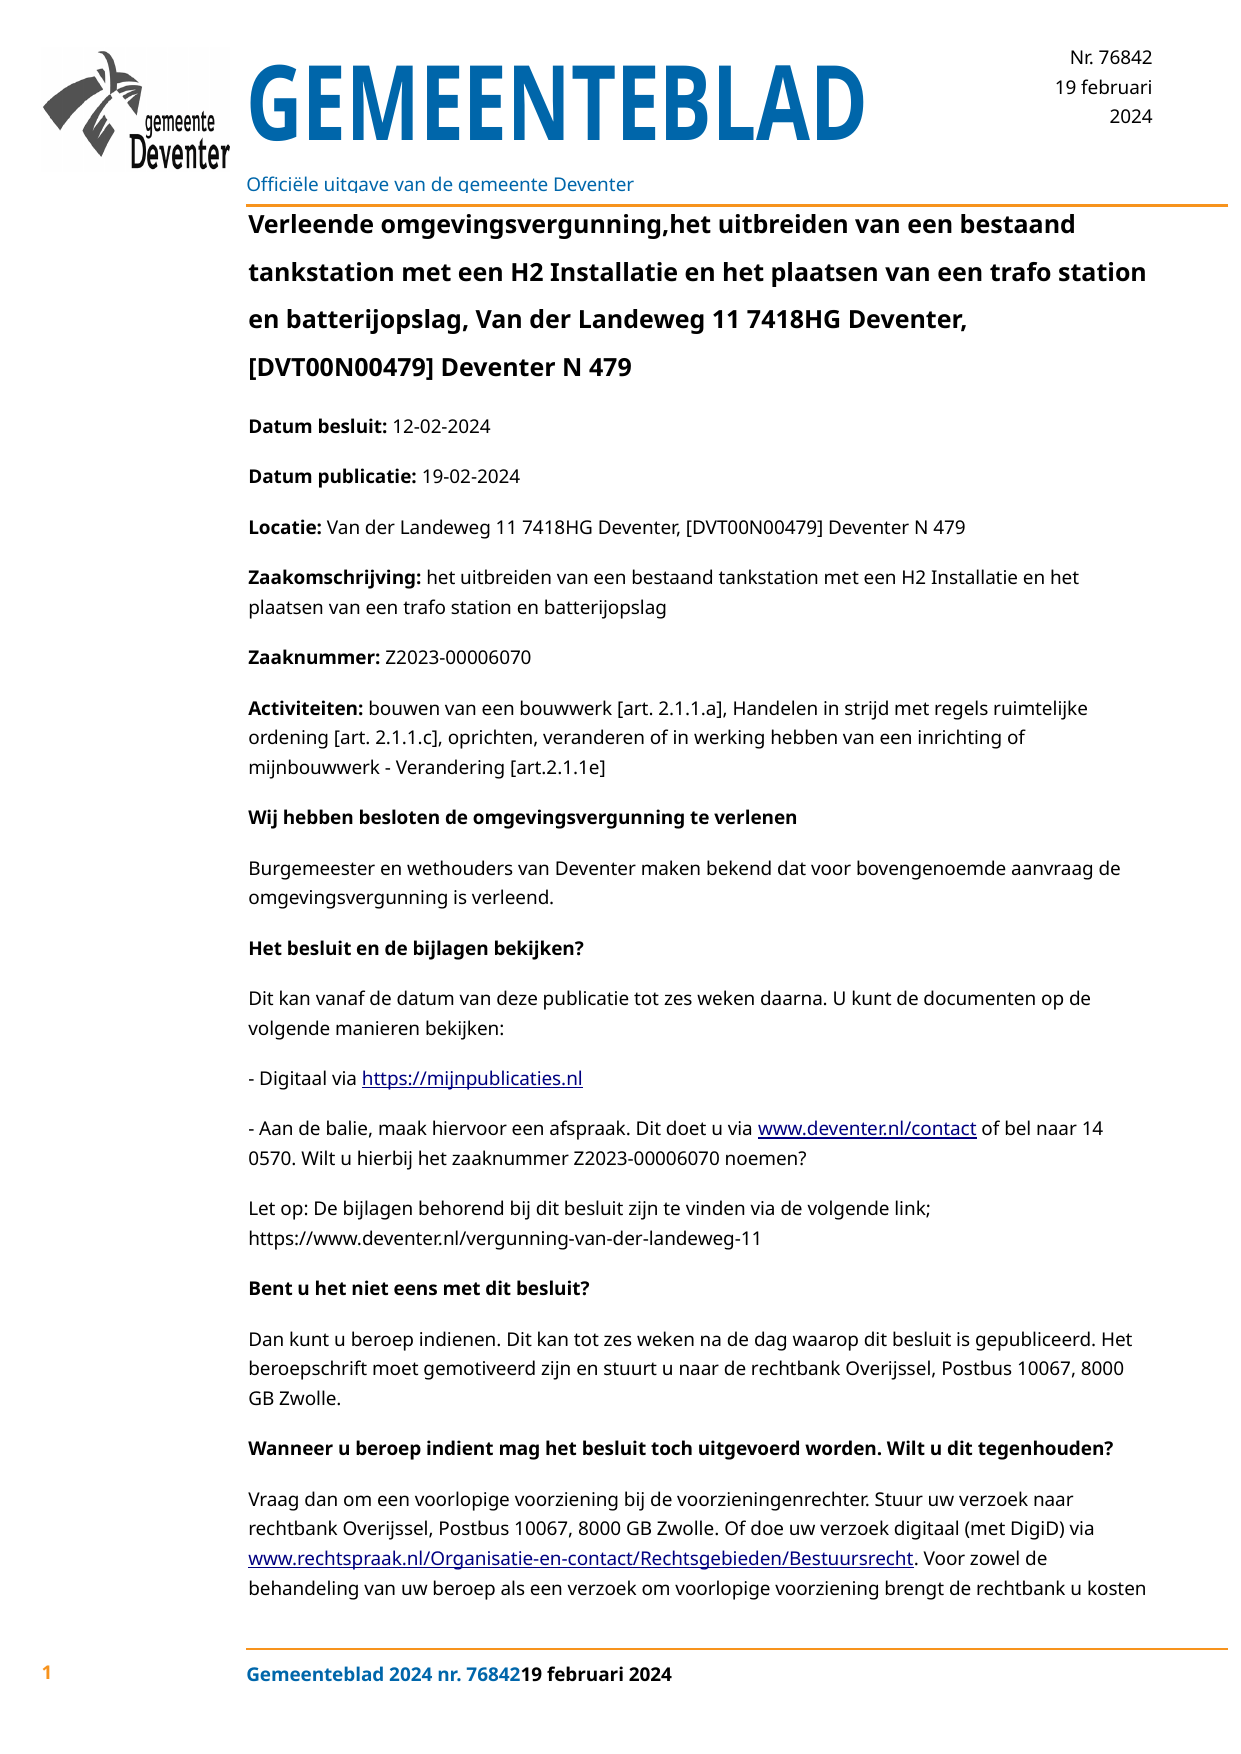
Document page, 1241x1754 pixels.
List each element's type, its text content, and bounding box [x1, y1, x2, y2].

text Zaaknummer: Z2023-00006070 [248, 644, 1152, 670]
text Zaakomschrijving: het uitbreiden van een bestaand tankstation met een H2 Installatie en het plaatsen van een trafo station en batterijopslag [248, 564, 1152, 620]
text Dan kunt u beroep indienen. Dit kan tot zes weken na de dag waarop dit besluit is gepubliceerd. Het beroepschrift moet gemotiveerd zijn en stuurt u naar de rechtbank Overijssel, Postbus 10067, 8000 GB Zwolle. [248, 1326, 1152, 1411]
text - Aan de balie, maak hiervoor een afspraak. Dit doet u via www.deventer.nl/contact of bel naar 14 0570. Wilt u hierbij het zaaknummer Z2023-00006070 noemen? [248, 1116, 1152, 1171]
text Locatie: Van der Landeweg 11 7418HG Deventer, [DVT00N00479] Deventer N 479 [248, 514, 1152, 540]
text Het besluit en de bijlagen bekijken? [248, 935, 1152, 961]
text Let op: De bijlagen behorend bij dit besluit zijn te vinden via de volgende link; https://www.deventer.nl/vergunning-van-der-landeweg-11 [248, 1196, 1152, 1251]
text - Digitaal via https://mijnpublicaties.nl [248, 1065, 1152, 1091]
text Datum besluit: 12-02-2024 [248, 413, 1152, 439]
picture [41, 47, 231, 172]
text Vraag dan om een voorlopige voorziening bij de voorzieningenrechter. Stuur uw verzoek naar rechtbank Overijssel, Postbus 10067, 8000 GB Zwolle. Of doe uw verzoek digitaal (met DigiD) via www.rechtspraak.nl/Organisatie-en-contact/Rechtsgebieden/Bestuursrecht. Voor zowel de behandeling van uw beroep als een verzoek om voorlopige voorziening brengt de rechtbank u kosten [248, 1486, 1152, 1601]
text Activiteiten: bouwen van een bouwwerk [art. 2.1.1.a], Handelen in strijd met regels ruimtelijke ordening [art. 2.1.1.c], oprichten, veranderen of in werking hebben van een inrichting of mijnbouwwerk - Verandering [art.2.1.1e] [248, 695, 1152, 780]
text Dit kan vanaf de datum van deze publicatie tot zes weken daarna. U kunt de documenten op de volgende manieren bekijken: [248, 985, 1152, 1041]
text Wij hebben besloten de omgevingsvergunning te verlenen [248, 804, 1152, 830]
text Datum publicatie: 19-02-2024 [248, 463, 1152, 489]
text Burgemeester en wethouders van Deventer maken bekend dat voor bovengenoemde aanvraag de omgevingsvergunning is verleend. [248, 855, 1152, 910]
text Bent u het niet eens met dit besluit? [248, 1276, 1152, 1301]
text Wanneer u beroep indient mag het besluit toch uitgevoerd worden. Wilt u dit tegenhouden? [248, 1436, 1152, 1461]
text Verleende omgevingsvergunning,het uitbreiden van een bestaand tankstation met een H2 Installatie en het plaatsen van een trafo station en batterijopslag, Van der Landeweg 11 7418HG Deventer, [DVT00N00479] Deventer N 479 [248, 207, 1152, 384]
